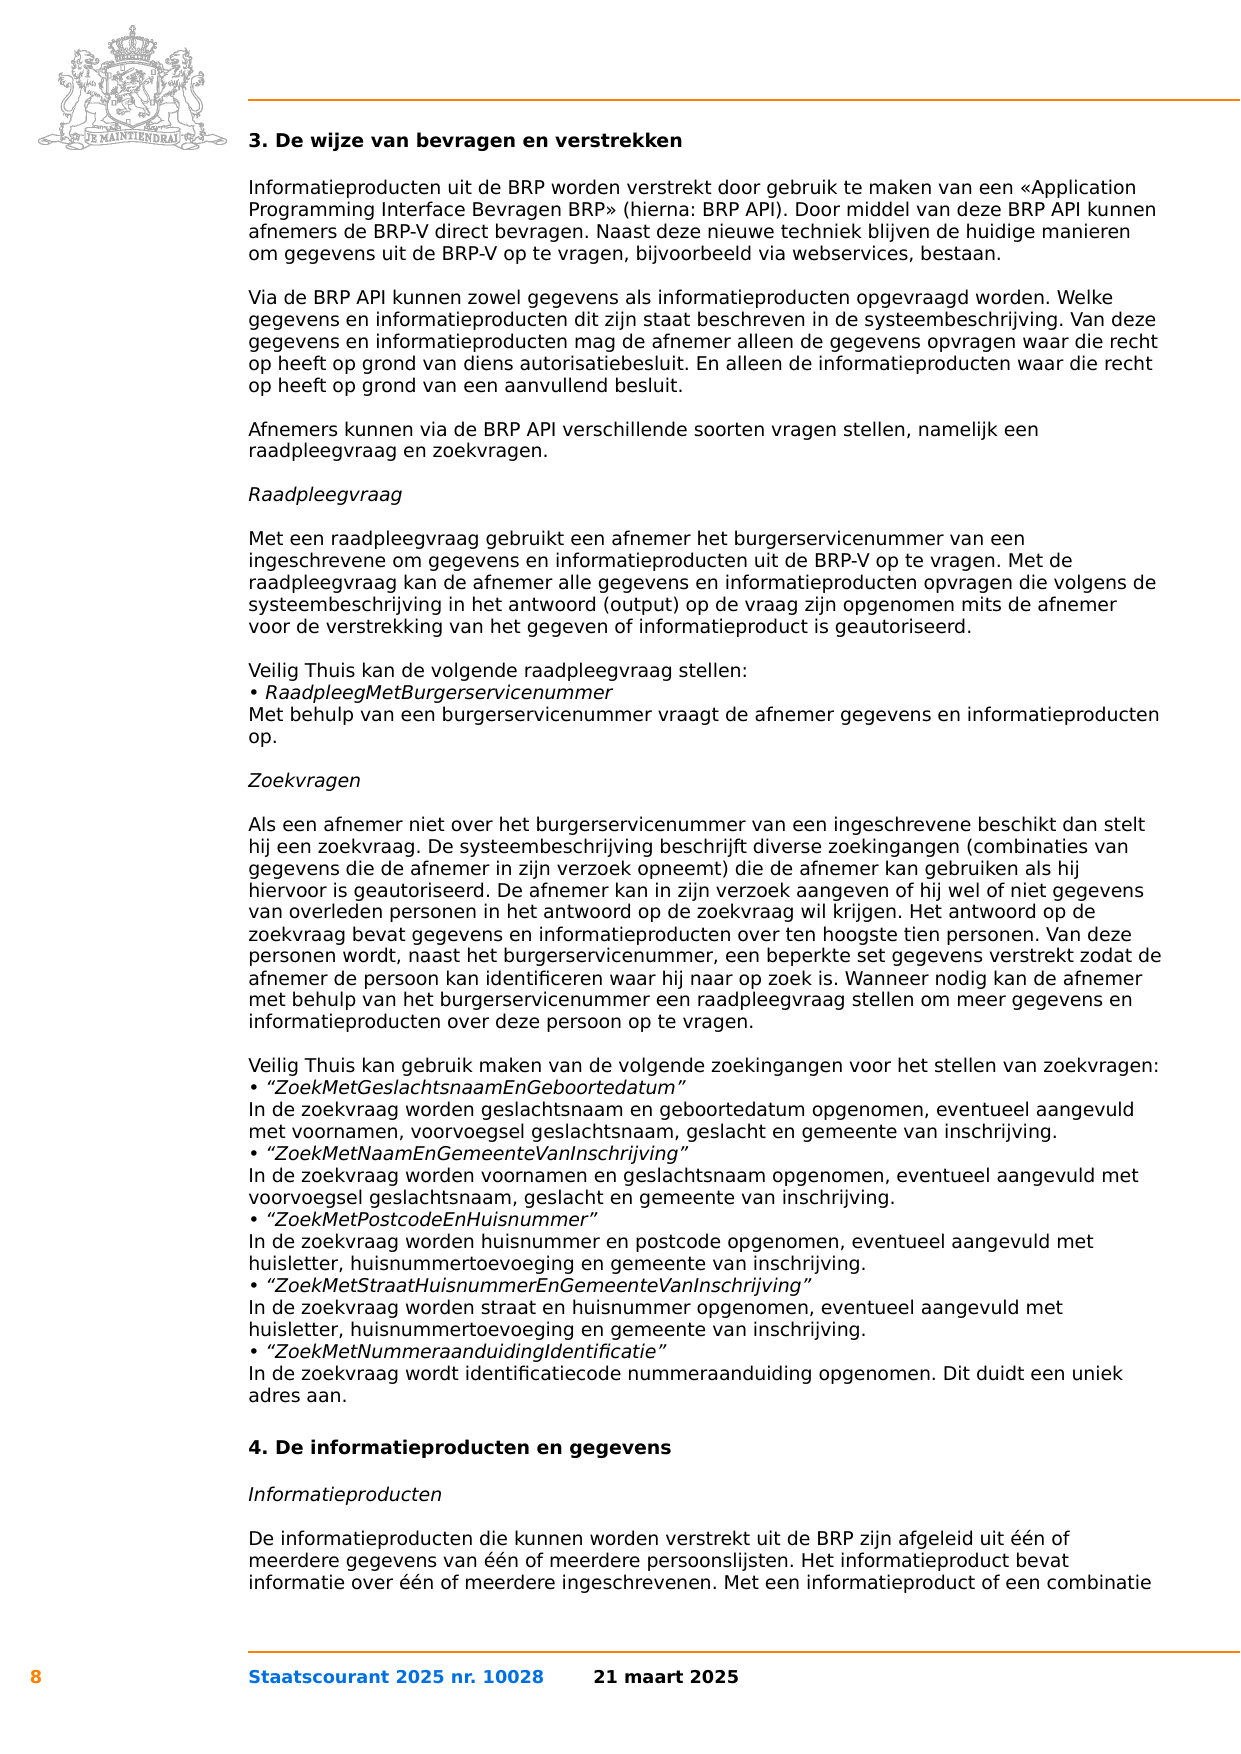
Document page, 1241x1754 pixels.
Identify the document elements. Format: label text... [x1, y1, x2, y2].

subtitle Informatieproducten [248, 1484, 1163, 1506]
text • “ZoekMetNaamEnGemeenteVanInschrijving” [248, 1143, 1163, 1165]
text Veilig Thuis kan gebruik maken van de volgende zoekingangen voor het stellen van zoekvragen: [248, 1055, 1163, 1077]
text • “ZoekMetGeslachtsnaamEnGeboortedatum” [248, 1077, 1163, 1099]
text Informatieproducten uit de BRP worden verstrekt door gebruik te maken van een «Application Programming Interface Bevragen BRP» (hierna: BRP API). Door middel van deze BRP API kunnen afnemers de BRP-V direct bevragen. Naast deze nieuwe techniek blijven de huidige manieren om gegevens uit de BRP-V op te vragen, bijvoorbeeld via webservices, bestaan. [248, 177, 1163, 265]
text • RaadpleegMetBurgerservicenummer [248, 682, 1163, 704]
text • “ZoekMetStraatHuisnummerEnGemeenteVanInschrijving” [248, 1275, 1163, 1297]
text • “ZoekMetPostcodeEnHuisnummer” [248, 1209, 1163, 1231]
text De informatieproducten die kunnen worden verstrekt uit de BRP zijn afgeleid uit één of meerdere gegevens van één of meerdere persoonslijsten. Het informatieproduct bevat informatie over één of meerdere ingeschrevenen. Met een informatieproduct of een combinatie [248, 1528, 1163, 1594]
text Via de BRP API kunnen zowel gegevens als informatieproducten opgevraagd worden. Welke gegevens en informatieproducten dit zijn staat beschreven in de systeembeschrijving. Van deze gegevens en informatieproducten mag de afnemer alleen de gegevens opvragen waar die recht op heeft op grond van diens autorisatiebesluit. En alleen de informatieproducten waar die recht op heeft op grond van een aanvullend besluit. [248, 287, 1163, 397]
picture [38, 25, 227, 150]
text Als een afnemer niet over het burgerservicenummer van een ingeschrevene beschikt dan stelt hij een zoekvraag. De systeembeschrijving beschrijft diverse zoekingangen (combinaties van gegevens die de afnemer in zijn verzoek opneemt) die de afnemer kan gebruiken als hij hiervoor is geautoriseerd. De afnemer kan in zijn verzoek aangeven of hij wel of niet gegevens van overleden personen in het antwoord op de zoekvraag wil krijgen. Het antwoord op de zoekvraag bevat gegevens en informatieproducten over ten hoogste tien personen. Van deze personen wordt, naast het burgerservicenummer, een beperkte set gegevens verstrekt zodat de afnemer de persoon kan identificeren waar hij naar op zoek is. Wanneer nodig kan de afnemer met behulp van het burgerservicenummer een raadpleegvraag stellen om meer gegevens en informatieproducten over deze persoon op te vragen. [248, 813, 1163, 1033]
text In de zoekvraag worden voornamen en geslachtsnaam opgenomen, eventueel aangevuld met voorvoegsel geslachtsnaam, geslacht en gemeente van inschrijving. [248, 1165, 1163, 1209]
subtitle Zoekvragen [248, 770, 1163, 792]
text In de zoekvraag worden geslachtsnaam en geboortedatum opgenomen, eventueel aangevuld met voornamen, voorvoegsel geslachtsnaam, geslacht en gemeente van inschrijving. [248, 1099, 1163, 1143]
text Afnemers kunnen via de BRP API verschillende soorten vragen stellen, namelijk een raadpleegvraag en zoekvragen. [248, 418, 1163, 462]
text In de zoekvraag worden huisnummer en postcode opgenomen, eventueel aangevuld met huisletter, huisnummertoevoeging en gemeente van inschrijving. [248, 1231, 1163, 1275]
text Met een raadpleegvraag gebruikt een afnemer het burgerservicenummer van een ingeschrevene om gegevens en informatieproducten uit de BRP-V op te vragen. Met de raadpleegvraag kan de afnemer alle gegevens en informatieproducten opvragen die volgens de systeembeschrijving in het antwoord (output) op de vraag zijn opgenomen mits de afnemer voor de verstrekking van het gegeven of informatieproduct is geautoriseerd. [248, 528, 1163, 638]
subtitle Raadpleegvraag [248, 484, 1163, 506]
text Veilig Thuis kan de volgende raadpleegvraag stellen: [248, 660, 1163, 682]
text In de zoekvraag worden straat en huisnummer opgenomen, eventueel aangevuld met huisletter, huisnummertoevoeging en gemeente van inschrijving. [248, 1297, 1163, 1341]
text In de zoekvraag wordt identificatiecode nummeraanduiding opgenomen. Dit duidt een uniek adres aan. [248, 1363, 1163, 1407]
text Met behulp van een burgerservicenummer vraagt de afnemer gegevens en informatieproducten op. [248, 704, 1163, 748]
subtitle 4. De informatieproducten en gegevens [248, 1437, 1163, 1459]
subtitle 3. De wijze van bevragen en verstrekken [248, 130, 1163, 152]
text • “ZoekMetNummeraanduidingIdentificatie” [248, 1341, 1163, 1363]
